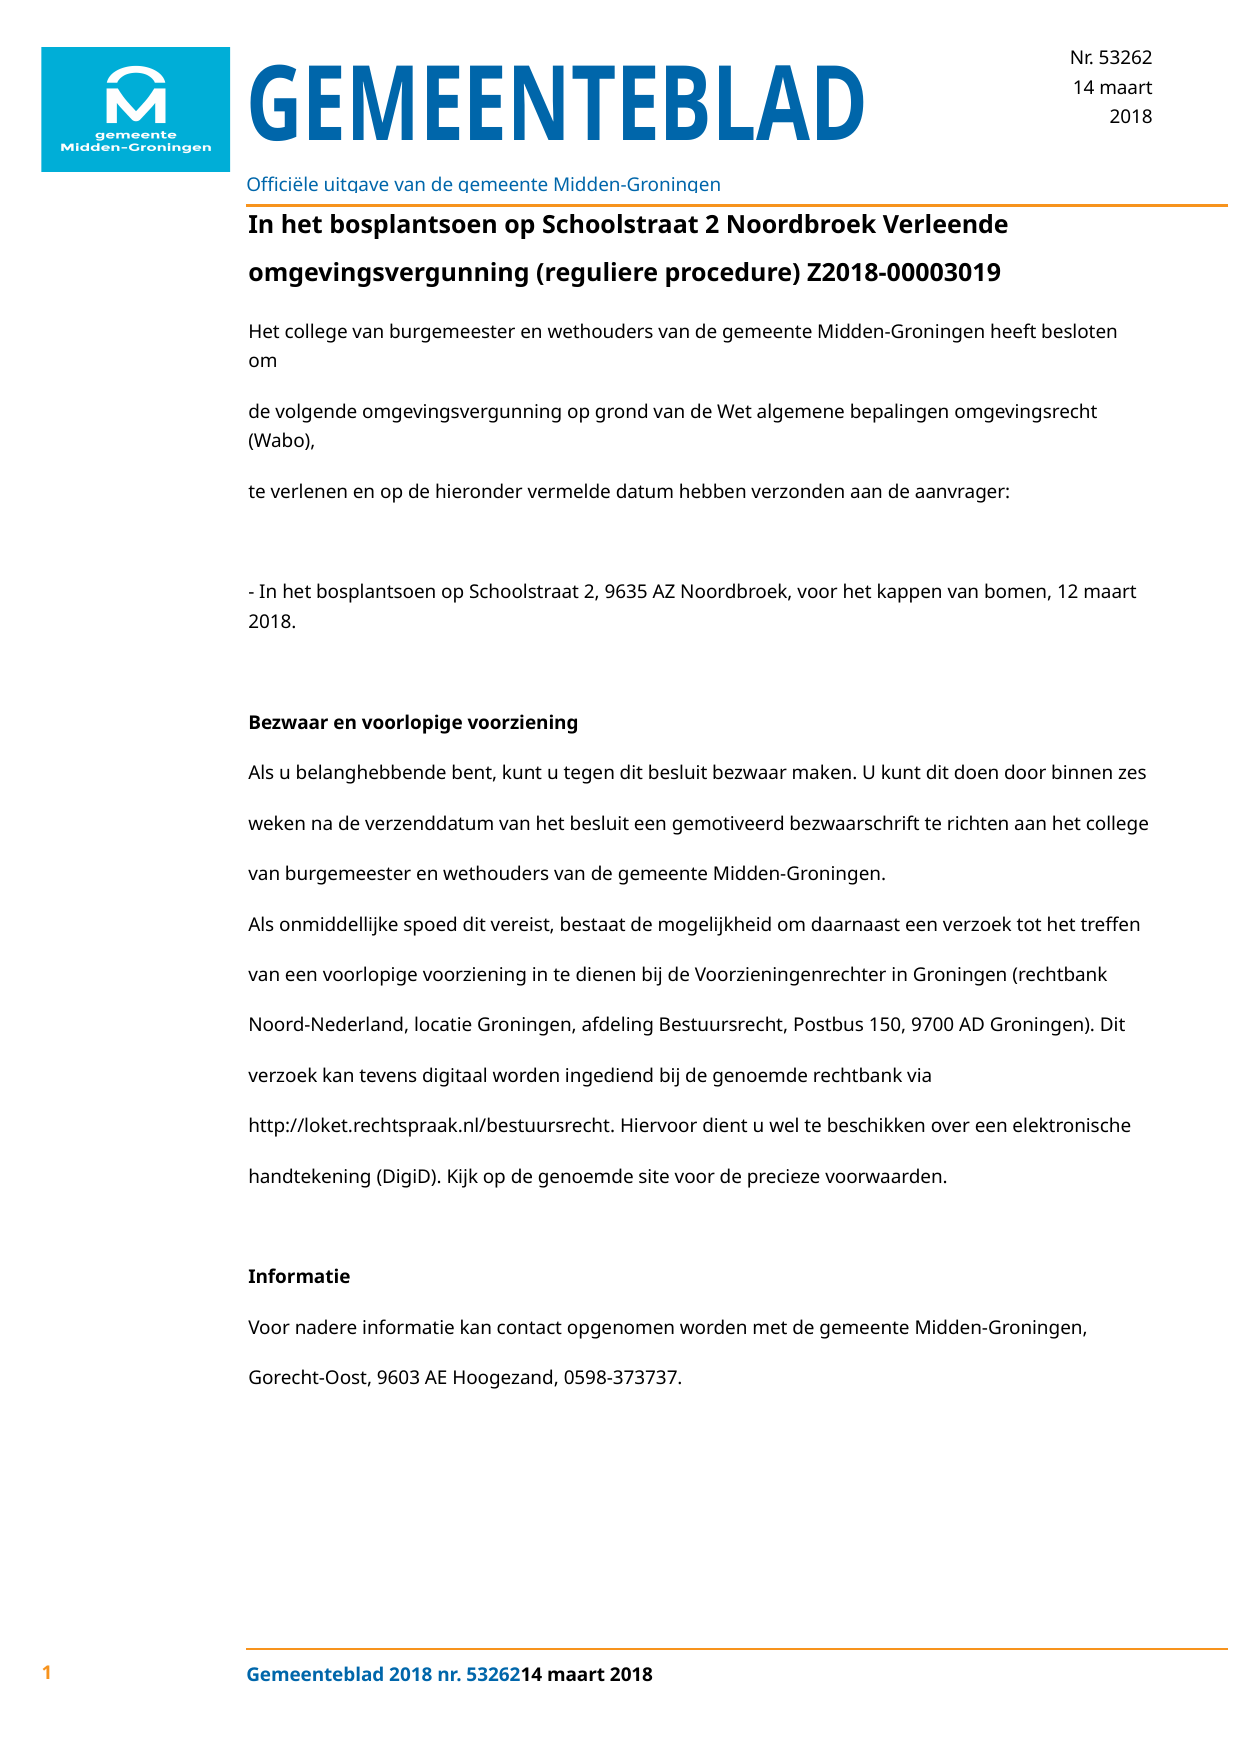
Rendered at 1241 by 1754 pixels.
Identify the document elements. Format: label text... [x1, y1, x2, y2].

text van een voorlopige voorziening in te dienen bij de Voorzieningenrechter in Groningen (rechtbank [248, 961, 1152, 987]
text Bezwaar en voorlopige voorziening [248, 709, 1152, 735]
text verzoek kan tevens digitaal worden ingediend bij de genoemde rechtbank via [248, 1062, 1152, 1088]
picture [108, 66, 164, 82]
text Voor nadere informatie kan contact opgenomen worden met de gemeente Midden-Groningen, [248, 1314, 1152, 1340]
text de volgende omgevingsvergunning op grond van de Wet algemene bepalingen omgevingsrecht (Wabo), [248, 398, 1152, 453]
text te verlenen en op de hieronder vermelde datum hebben verzonden aan de aanvrager: [248, 478, 1152, 504]
text Noord-Nederland, locatie Groningen, afdeling Bestuursrecht, Postbus 150, 9700 AD Groningen). Dit [248, 1012, 1152, 1037]
text Het college van burgemeester en wethouders van de gemeente Midden-Groningen heeft besloten om [248, 318, 1152, 373]
text Als u belanghebbende bent, kunt u tegen dit besluit bezwaar maken. U kunt dit doen door binnen zes [248, 759, 1152, 785]
text Als onmiddellijke spoed dit vereist, bestaat de mogelijkheid om daarnaast een verzoek tot het treffen [248, 911, 1152, 937]
text - In het bosplantsoen op Schoolstraat 2, 9635 AZ Noordbroek, voor het kappen van bomen, 12 maart 2018. [248, 579, 1152, 634]
text handtekening (DigiD). Kijk op de genoemde site voor de precieze voorwaarden. [248, 1163, 1152, 1189]
text van burgemeester en wethouders van de gemeente Midden-Groningen. [248, 860, 1152, 886]
picture [184, 146, 190, 153]
text Informatie [248, 1264, 1152, 1289]
text In het bosplantsoen op Schoolstraat 2 Noordbroek Verleende omgevingsvergunning (reguliere procedure) Z2018-00003019 [248, 207, 1152, 288]
text Gorecht-Oost, 9603 AE Hoogezand, 0598-373737. [248, 1364, 1152, 1390]
text http://loket.rechtspraak.nl/bestuursrecht. Hiervoor dient u wel te beschikken over een elektronische [248, 1112, 1152, 1138]
text weken na de verzenddatum van het besluit een gemotiveerd bezwaarschrift te richten aan het college [248, 810, 1152, 836]
picture [107, 89, 165, 122]
